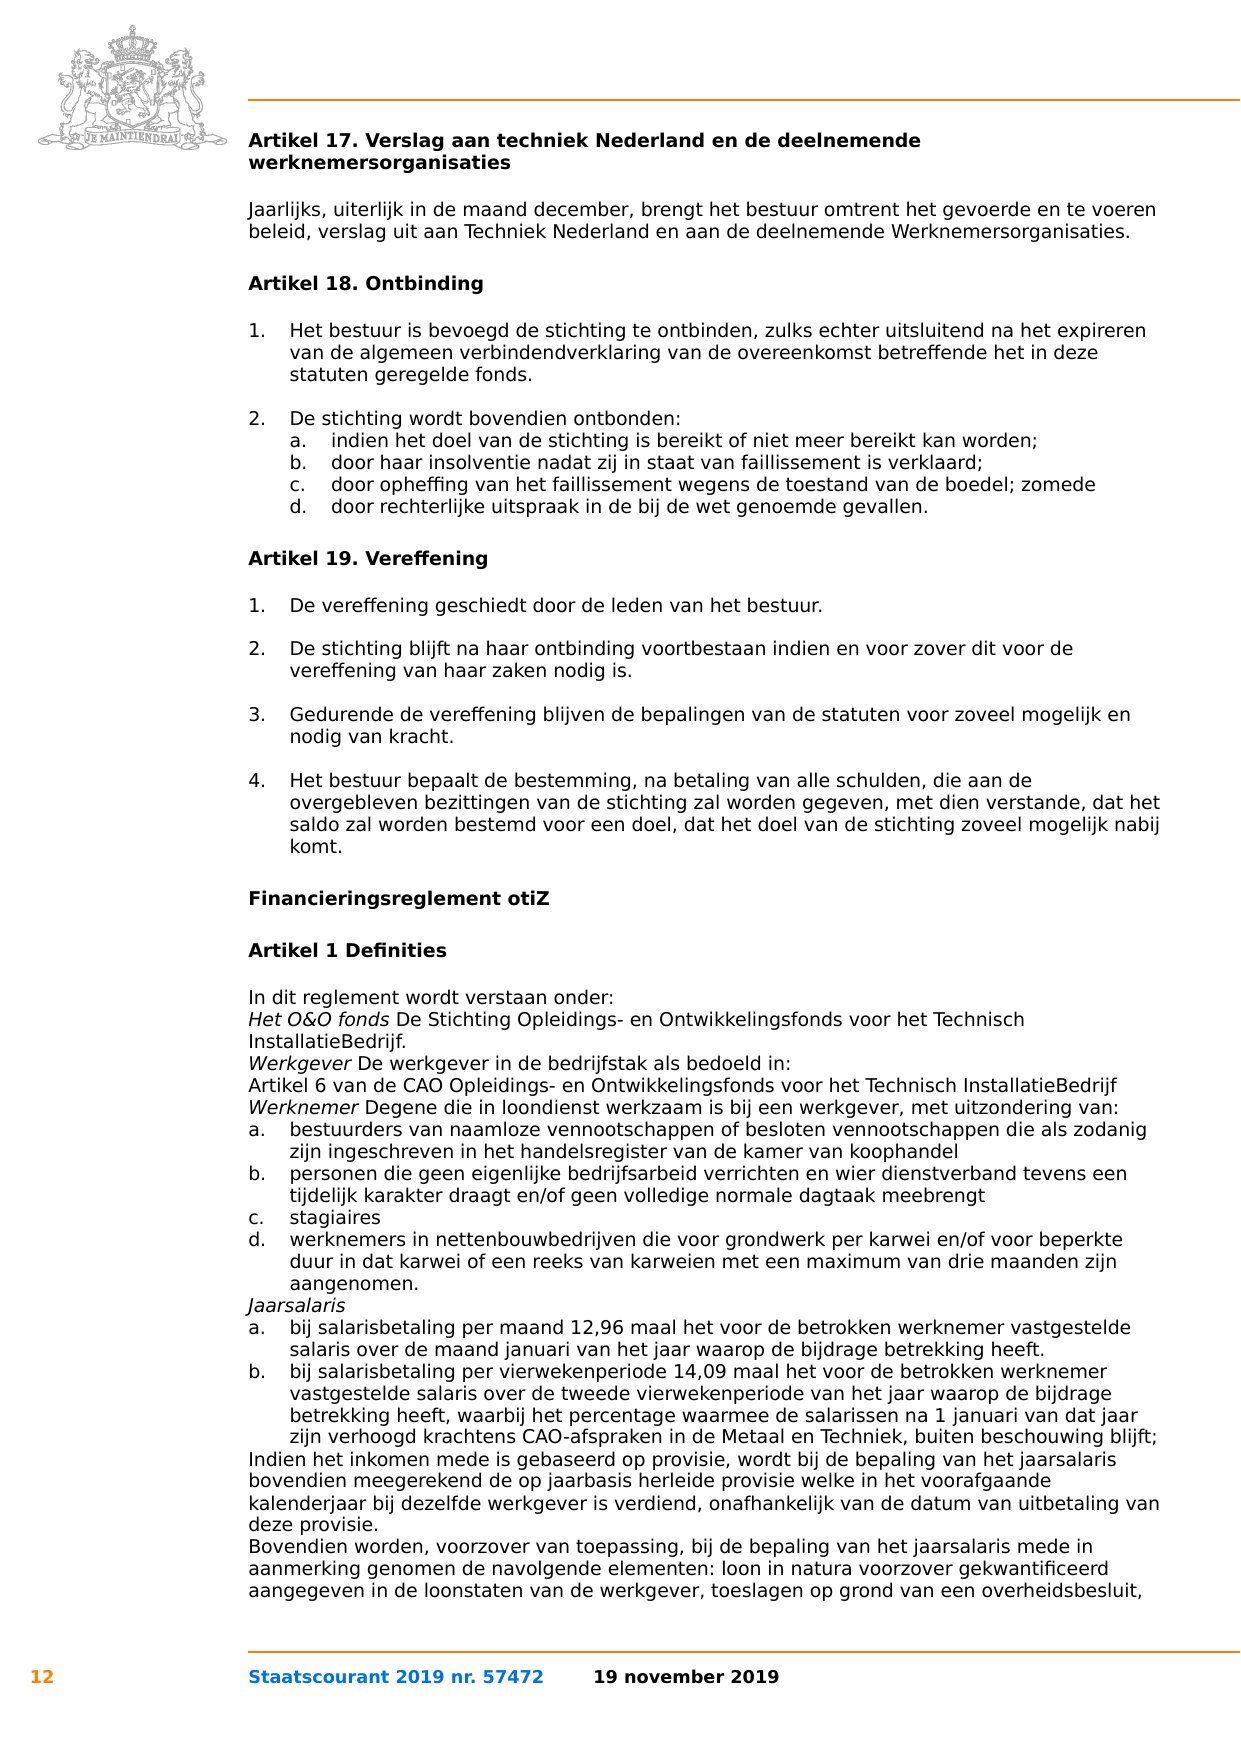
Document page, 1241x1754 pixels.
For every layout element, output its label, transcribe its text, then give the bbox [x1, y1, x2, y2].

subtitle Artikel 19. Vereffening [248, 547, 1163, 569]
text a. indien het doel van de stichting is bereikt of niet meer bereikt kan worden; [289, 429, 1163, 452]
text a. bestuurders van naamloze vennootschappen of besloten vennootschappen die als zodanig zijn ingeschreven in het handelsregister van de kamer van koophandel [248, 1119, 1163, 1163]
text Werknemer Degene die in loondienst werkzaam is bij een werkgever, met uitzondering van: [248, 1097, 1163, 1119]
text Jaarlijks, uiterlijk in de maand december, brengt het bestuur omtrent het gevoerde en te voeren beleid, verslag uit aan Techniek Nederland en aan de deelnemende Werknemersorganisaties. [248, 199, 1163, 243]
text b. bij salarisbetaling per vierwekenperiode 14,09 maal het voor de betrokken werknemer vastgestelde salaris over de tweede vierwekenperiode van het jaar waarop de bijdrage betrekking heeft, waarbij het percentage waarmee de salarissen na 1 januari van dat jaar zijn verhoogd krachtens CAO-afspraken in de Metaal en Techniek, buiten beschouwing blijft; [248, 1361, 1163, 1448]
text Het O&O fonds De Stichting Opleidings- en Ontwikkelingsfonds voor het Technisch InstallatieBedrijf. [248, 1009, 1163, 1053]
text c. stagiaires [248, 1207, 1163, 1229]
text 1. Het bestuur is bevoegd de stichting te ontbinden, zulks echter uitsluitend na het expireren van de algemeen verbindendverklaring van de overeenkomst betreffende het in deze statuten geregelde fonds. [248, 320, 1163, 386]
subtitle Artikel 1 Definities [248, 940, 1163, 962]
text 3. Gedurende de vereffening blijven de bepalingen van de statuten voor zoveel mogelijk en nodig van kracht. [248, 704, 1163, 748]
text c. door opheffing van het faillissement wegens de toestand van de boedel; zomede [289, 473, 1163, 496]
text 2. De stichting wordt bovendien ontbonden: [248, 408, 1163, 429]
text d. door rechterlijke uitspraak in de bij de wet genoemde gevallen. [289, 496, 1163, 517]
text 1. De vereffening geschiedt door de leden van het bestuur. [248, 594, 1163, 616]
text Werkgever De werkgever in de bedrijfstak als bedoeld in: [248, 1053, 1163, 1075]
subtitle Artikel 18. Ontbinding [248, 273, 1163, 295]
subtitle Financieringsreglement otiZ [248, 888, 1163, 910]
text Indien het inkomen mede is gebaseerd op provisie, wordt bij de bepaling van het jaarsalaris bovendien meegerekend de op jaarbasis herleide provisie welke in het voorafgaande kalenderjaar bij dezelfde werkgever is verdiend, onafhankelijk van de datum van uitbetaling van deze provisie. [248, 1448, 1163, 1536]
text 2. De stichting blijft na haar ontbinding voortbestaan indien en voor zover dit voor de vereffening van haar zaken nodig is. [248, 638, 1163, 682]
text Bovendien worden, voorzover van toepassing, bij de bepaling van het jaarsalaris mede in aanmerking genomen de navolgende elementen: loon in natura voorzover gekwantificeerd aangegeven in de loonstaten van de werkgever, toeslagen op grond van een overheidsbesluit, [248, 1536, 1163, 1602]
text b. door haar insolventie nadat zij in staat van faillissement is verklaard; [289, 452, 1163, 473]
text 4. Het bestuur bepaalt de bestemming, na betaling van alle schulden, die aan de overgebleven bezittingen van de stichting zal worden gegeven, met dien verstande, dat het saldo zal worden bestemd voor een doel, dat het doel van de stichting zoveel mogelijk nabij komt. [248, 770, 1163, 858]
text In dit reglement wordt verstaan onder: [248, 987, 1163, 1009]
picture [38, 25, 227, 150]
text b. personen die geen eigenlijke bedrijfsarbeid verrichten en wier dienstverband tevens een tijdelijk karakter draagt en/of geen volledige normale dagtaak meebrengt [248, 1163, 1163, 1207]
text Jaarsalaris [248, 1294, 1163, 1317]
subtitle Artikel 17. Verslag aan techniek Nederland en de deelnemende werknemersorganisaties [248, 130, 1163, 174]
text d. werknemers in nettenbouwbedrijven die voor grondwerk per karwei en/of voor beperkte duur in dat karwei of een reeks van karweien met een maximum van drie maanden zijn aangenomen. [248, 1229, 1163, 1294]
text Artikel 6 van de CAO Opleidings- en Ontwikkelingsfonds voor het Technisch InstallatieBedrijf [248, 1075, 1163, 1097]
text a. bij salarisbetaling per maand 12,96 maal het voor de betrokken werknemer vastgestelde salaris over de maand januari van het jaar waarop de bijdrage betrekking heeft. [248, 1317, 1163, 1361]
